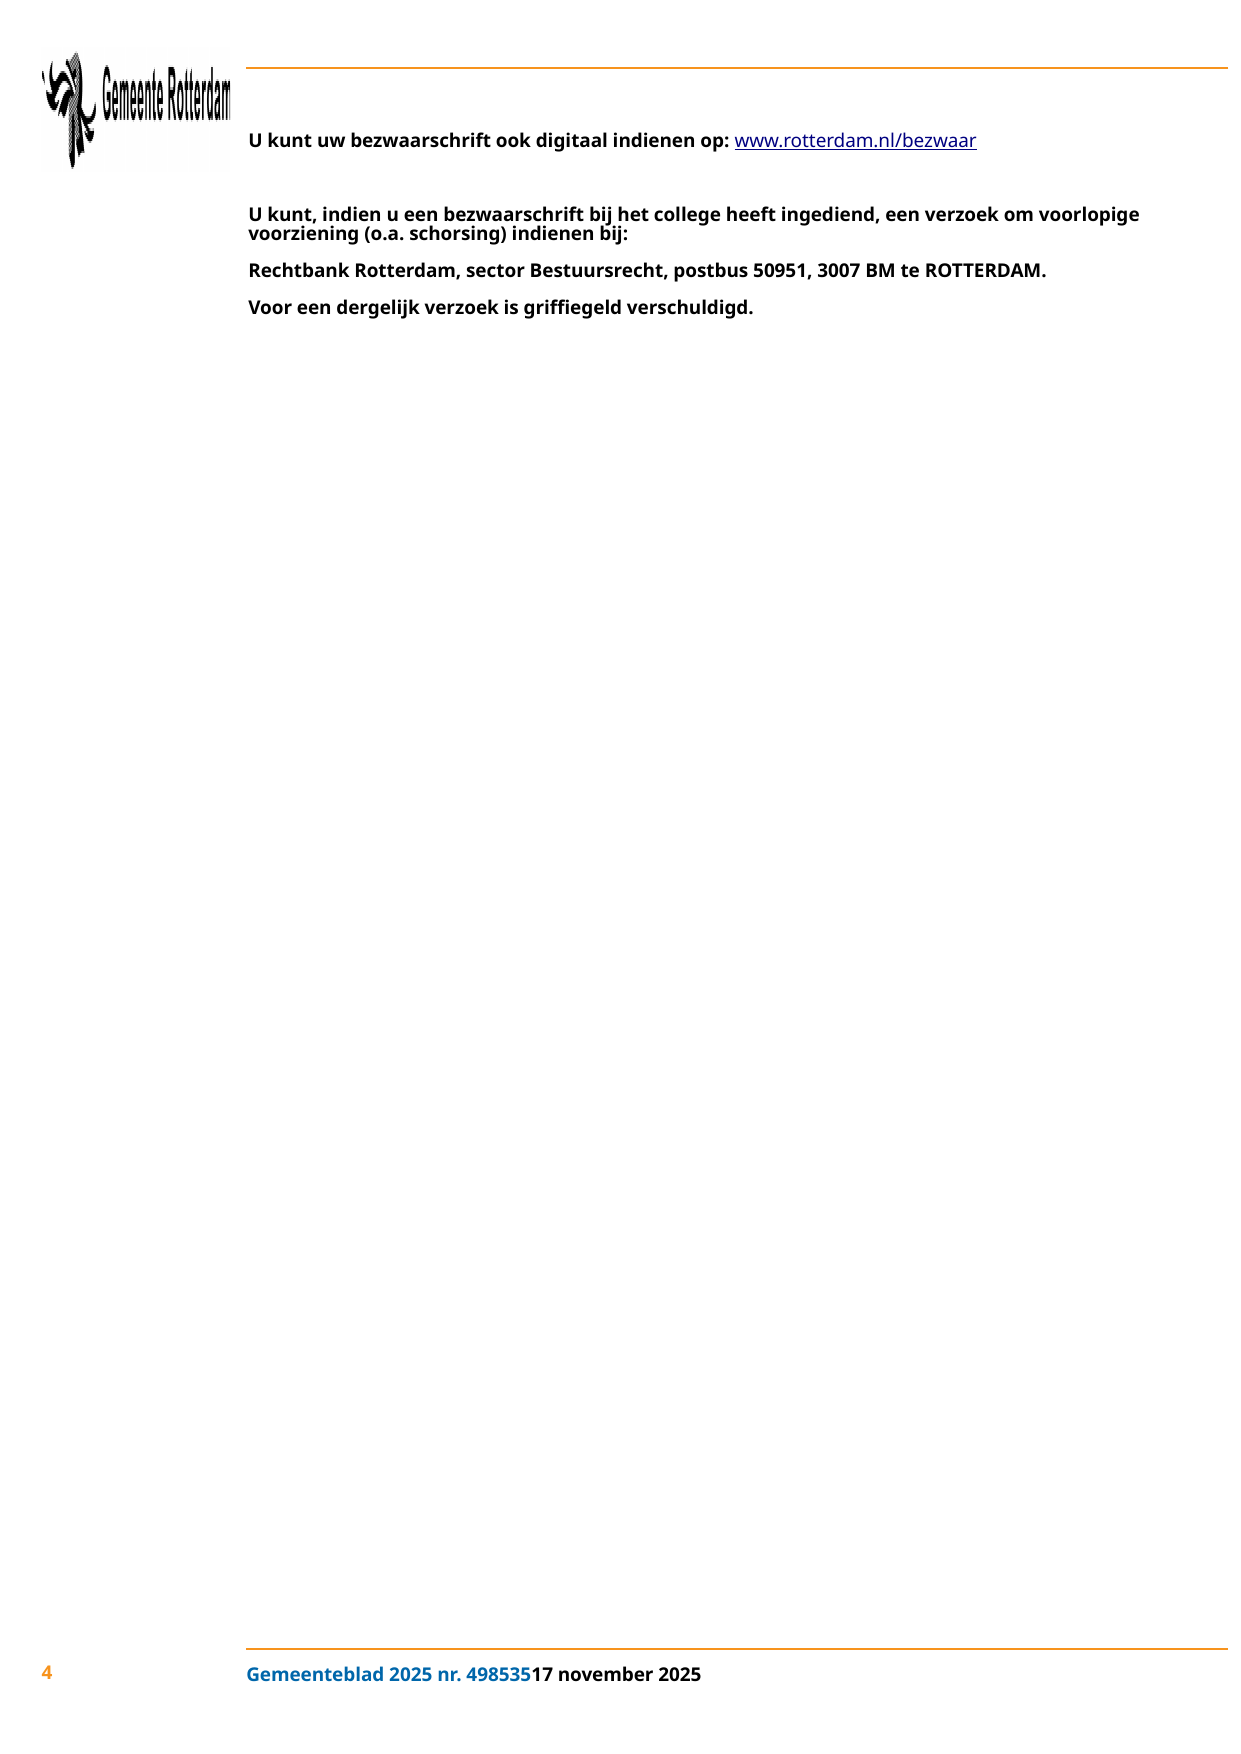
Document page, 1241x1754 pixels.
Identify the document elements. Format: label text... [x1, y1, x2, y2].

text U kunt, indien u een bezwaarschrift bij het college heeft ingediend, een verzoek om voorlopige voorziening (o.a. schorsing) indienen bij: [248, 206, 1152, 244]
text Voor een dergelijk verzoek is griffiegeld verschuldigd. [248, 299, 1152, 318]
text Rechtbank Rotterdam, sector Bestuursrecht, postbus 50951, 3007 BM te ROTTERDAM. [248, 262, 1152, 281]
text U kunt uw bezwaarschrift ook digitaal indienen op: www.rotterdam.nl/bezwaar [248, 132, 1152, 151]
picture [41, 47, 231, 172]
